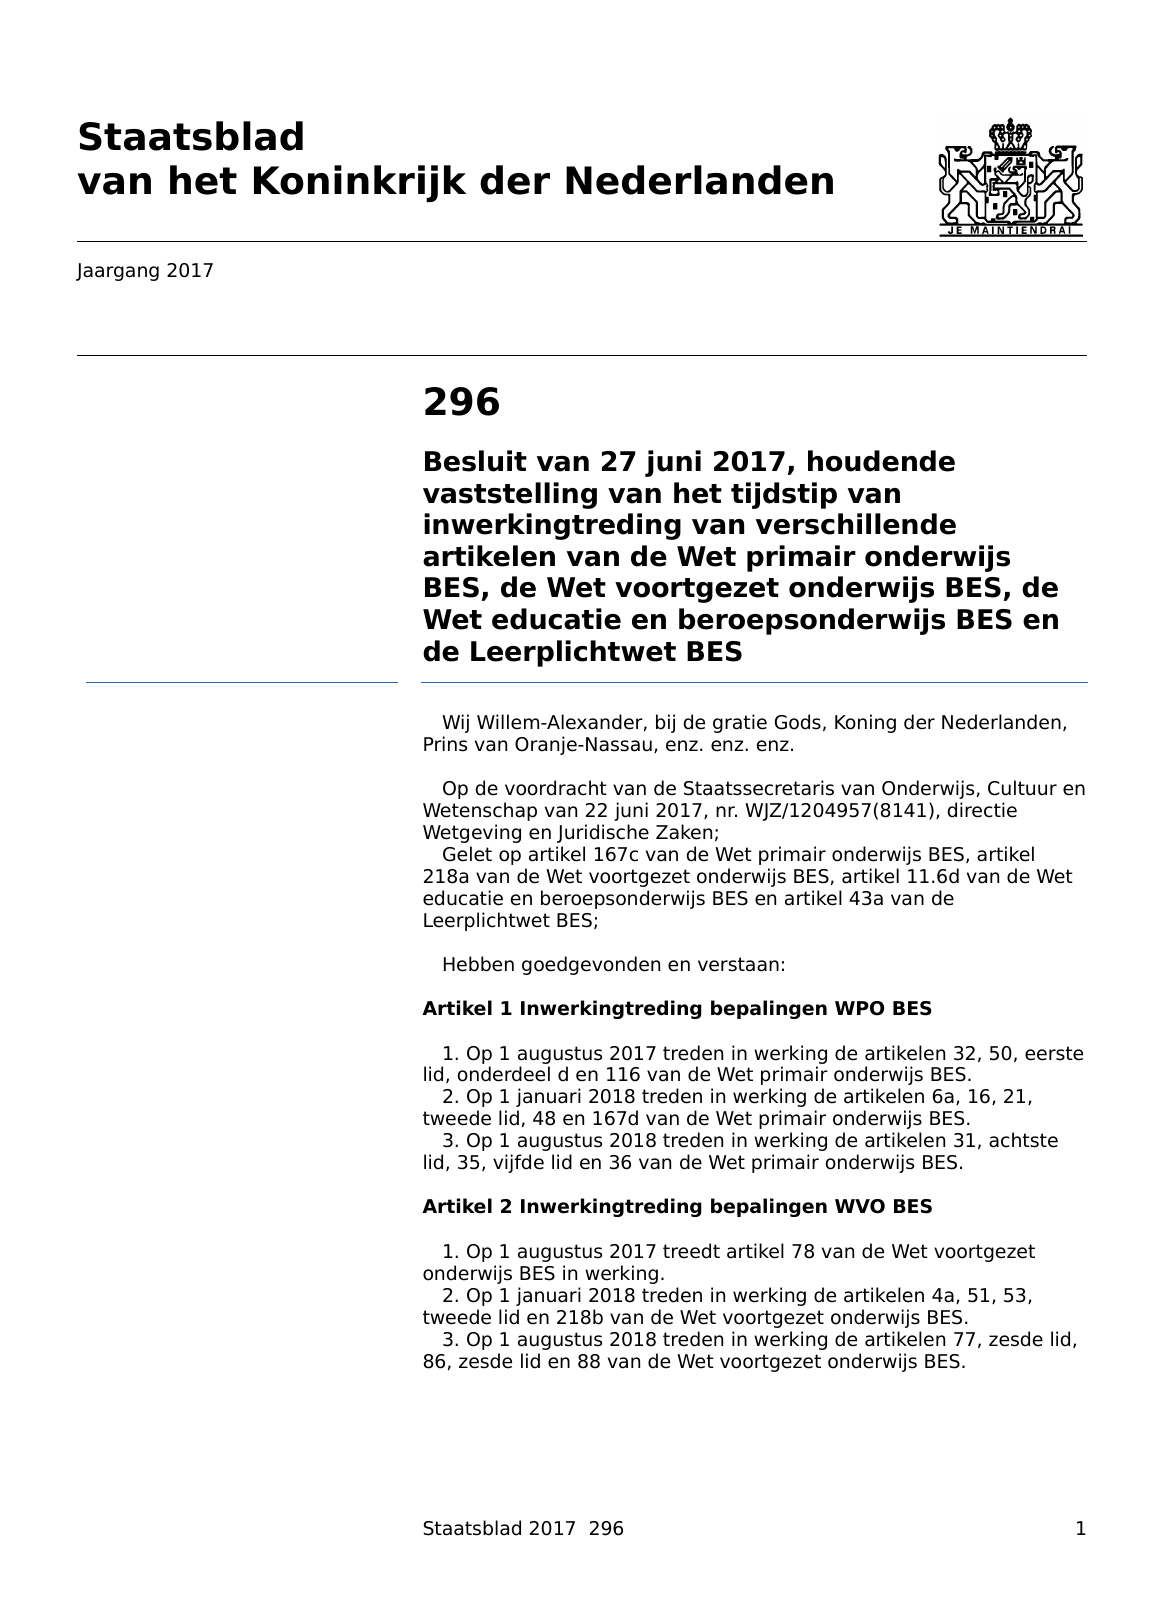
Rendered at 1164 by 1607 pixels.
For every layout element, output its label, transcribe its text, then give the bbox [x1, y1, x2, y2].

text Op de voordracht van de Staatssecretaris van Onderwijs, Cultuur en Wetenschap van 22 juni 2017, nr. WJZ/1204957(8141), directie Wetgeving en Juridische Zaken; [422, 778, 1087, 844]
picture [936, 115, 1087, 240]
text Besluit van 27 juni 2017, houdende vaststelling van het tijdstip van inwerkingtreding van verschillende artikelen van de Wet primair onderwijs BES, de Wet voortgezet onderwijs BES, de Wet educatie en beroepsonderwijs BES en de Leerplichtwet BES [422, 447, 1087, 667]
text Hebben goedgevonden en verstaan: [422, 954, 1087, 976]
text 1. Op 1 augustus 2017 treden in werking de artikelen 32, 50, eerste lid, onderdeel d en 116 van de Wet primair onderwijs BES. [422, 1042, 1087, 1086]
text Gelet op artikel 167c van de Wet primair onderwijs BES, artikel 218a van de Wet voortgezet onderwijs BES, artikel 11.6d van de Wet educatie en beroepsonderwijs BES en artikel 43a van de Leerplichtwet BES; [422, 844, 1087, 932]
text 3. Op 1 augustus 2018 treden in werking de artikelen 31, achtste lid, 35, vijfde lid en 36 van de Wet primair onderwijs BES. [422, 1130, 1087, 1174]
text 3. Op 1 augustus 2018 treden in werking de artikelen 77, zesde lid, 86, zesde lid en 88 van de Wet voortgezet onderwijs BES. [422, 1328, 1087, 1372]
text 2. Op 1 januari 2018 treden in werking de artikelen 6a, 16, 21, tweede lid, 48 en 167d van de Wet primair onderwijs BES. [422, 1086, 1087, 1130]
text 2. Op 1 januari 2018 treden in werking de artikelen 4a, 51, 53, tweede lid en 218b van de Wet voortgezet onderwijs BES. [422, 1284, 1087, 1328]
text Wij Willem-Alexander, bij de gratie Gods, Koning der Nederlanden, Prins van Oranje-Nassau, enz. enz. enz. [422, 712, 1087, 756]
subtitle 296 [422, 381, 1087, 424]
table_header Staatsblad van het Koninkrijk der Nederlanden [77, 100, 886, 241]
table_cell Jaargang 2017 [77, 242, 1087, 355]
table_header [886, 100, 1087, 241]
text 1. Op 1 augustus 2017 treedt artikel 78 van de Wet voortgezet onderwijs BES in werking. [422, 1241, 1087, 1284]
subtitle Artikel 2 Inwerkingtreding bepalingen WVO BES [422, 1196, 1087, 1218]
subtitle Artikel 1 Inwerkingtreding bepalingen WPO BES [422, 998, 1087, 1020]
